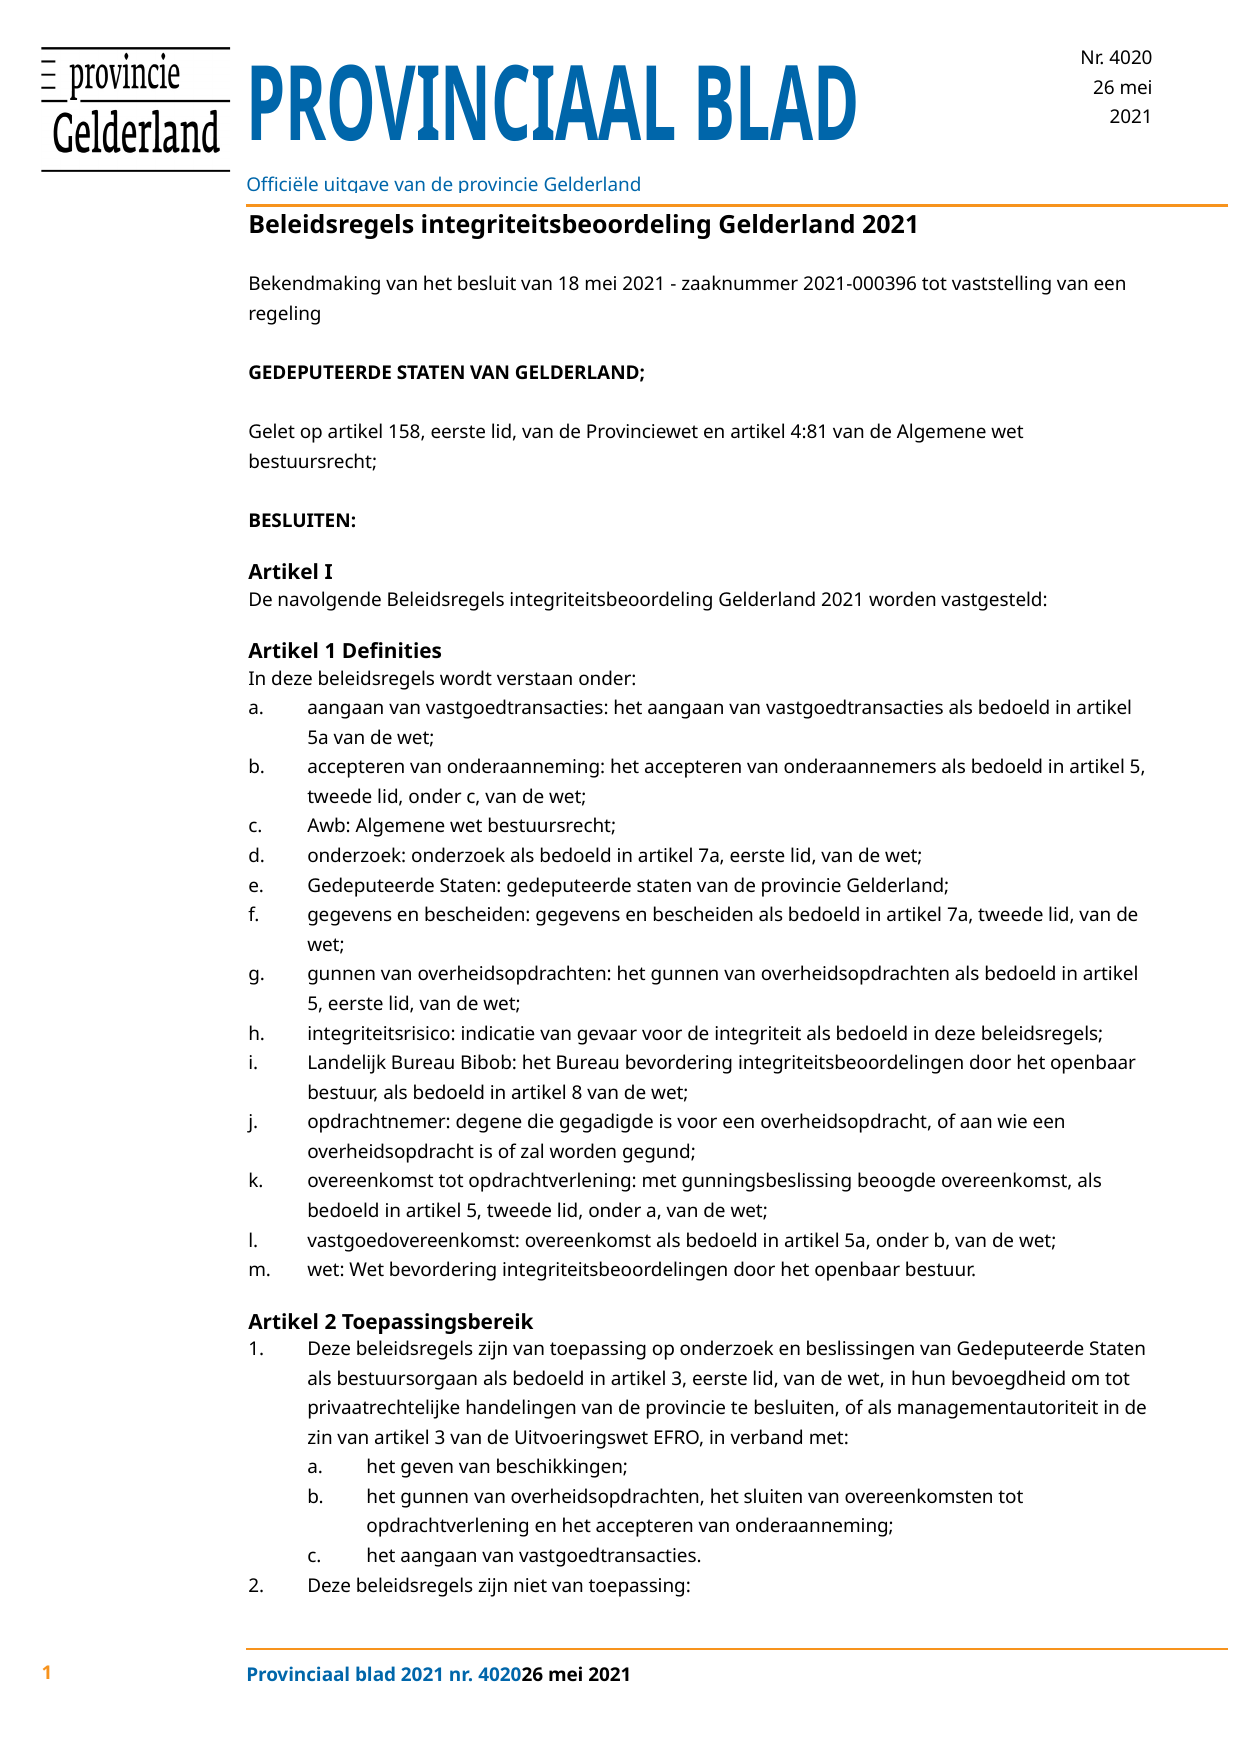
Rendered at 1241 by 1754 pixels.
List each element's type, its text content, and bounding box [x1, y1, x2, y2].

list gegevens en bescheiden: gegevens en bescheiden als bedoeld in artikel 7a, tweede lid, van de wet; [248, 901, 1152, 957]
list Deze beleidsregels zijn van toepassing op onderzoek en beslissingen van Gedeputeerde Staten als bestuursorgaan als bedoeld in artikel 3, eerste lid, van de wet, in hun bevoegdheid om tot privaatrechtelijke handelingen van de provincie te besluiten, of als managementautoriteit in de zin van artikel 3 van de Uitvoeringswet EFRO, in verband met: [248, 1335, 1152, 1450]
list Gedeputeerde Staten: gedeputeerde staten van de provincie Gelderland; [248, 872, 1152, 897]
list overeenkomst tot opdrachtverlening: met gunningsbeslissing beoogde overeenkomst, als bedoeld in artikel 5, tweede lid, onder a, van de wet; [248, 1168, 1152, 1223]
list het gunnen van overheidsopdrachten, het sluiten van overeenkomsten tot opdrachtverlening en het accepteren van onderaanneming; [307, 1483, 1152, 1538]
list Awb: Algemene wet bestuursrecht; [248, 813, 1152, 838]
list onderzoek: onderzoek als bedoeld in artikel 7a, eerste lid, van de wet; [248, 842, 1152, 868]
text Beleidsregels integriteitsbeoordeling Gelderland 2021 [248, 207, 1152, 241]
list Landelijk Bureau Bibob: het Bureau bevordering integriteitsbeoordelingen door het openbaar bestuur, als bedoeld in artikel 8 van de wet; [248, 1049, 1152, 1104]
list integriteitsrisico: indicatie van gevaar voor de integriteit als bedoeld in deze beleidsregels; [248, 1020, 1152, 1045]
text GEDEPUTEERDE STATEN VAN GELDERLAND; [248, 359, 1152, 385]
text De navolgende Beleidsregels integriteitsbeoordeling Gelderland 2021 worden vastgesteld: [248, 586, 1152, 612]
picture [41, 47, 231, 172]
list aangaan van vastgoedtransacties: het aangaan van vastgoedtransacties als bedoeld in artikel 5a van de wet; [248, 694, 1152, 749]
text In deze beleidsregels wordt verstaan onder: [248, 665, 1152, 690]
text Artikel 1 Definities [248, 636, 1152, 665]
text BESLUITEN: [248, 507, 1152, 533]
text Gelet op artikel 158, eerste lid, van de Provinciewet en artikel 4:81 van de Algemene wet bestuursrecht; [248, 418, 1152, 473]
list gunnen van overheidsopdrachten: het gunnen van overheidsopdrachten als bedoeld in artikel 5, eerste lid, van de wet; [248, 961, 1152, 1016]
list vastgoedovereenkomst: overeenkomst als bedoeld in artikel 5a, onder b, van de wet; [248, 1227, 1152, 1252]
list Deze beleidsregels zijn niet van toepassing: [248, 1572, 1152, 1598]
text Bekendmaking van het besluit van 18 mei 2021 - zaaknummer 2021-000396 tot vaststelling van een regeling [248, 270, 1152, 326]
text Artikel I [248, 557, 1152, 586]
list accepteren van onderaanneming: het accepteren van onderaannemers als bedoeld in artikel 5, tweede lid, onder c, van de wet; [248, 753, 1152, 809]
list het aangaan van vastgoedtransacties. [307, 1542, 1152, 1568]
text Artikel 2 Toepassingsbereik [248, 1307, 1152, 1335]
list wet: Wet bevordering integriteitsbeoordelingen door het openbaar bestuur. [248, 1256, 1152, 1282]
list het geven van beschikkingen; [307, 1453, 1152, 1479]
list opdrachtnemer: degene die gegadigde is voor een overheidsopdracht, of aan wie een overheidsopdracht is of zal worden gegund; [248, 1108, 1152, 1164]
